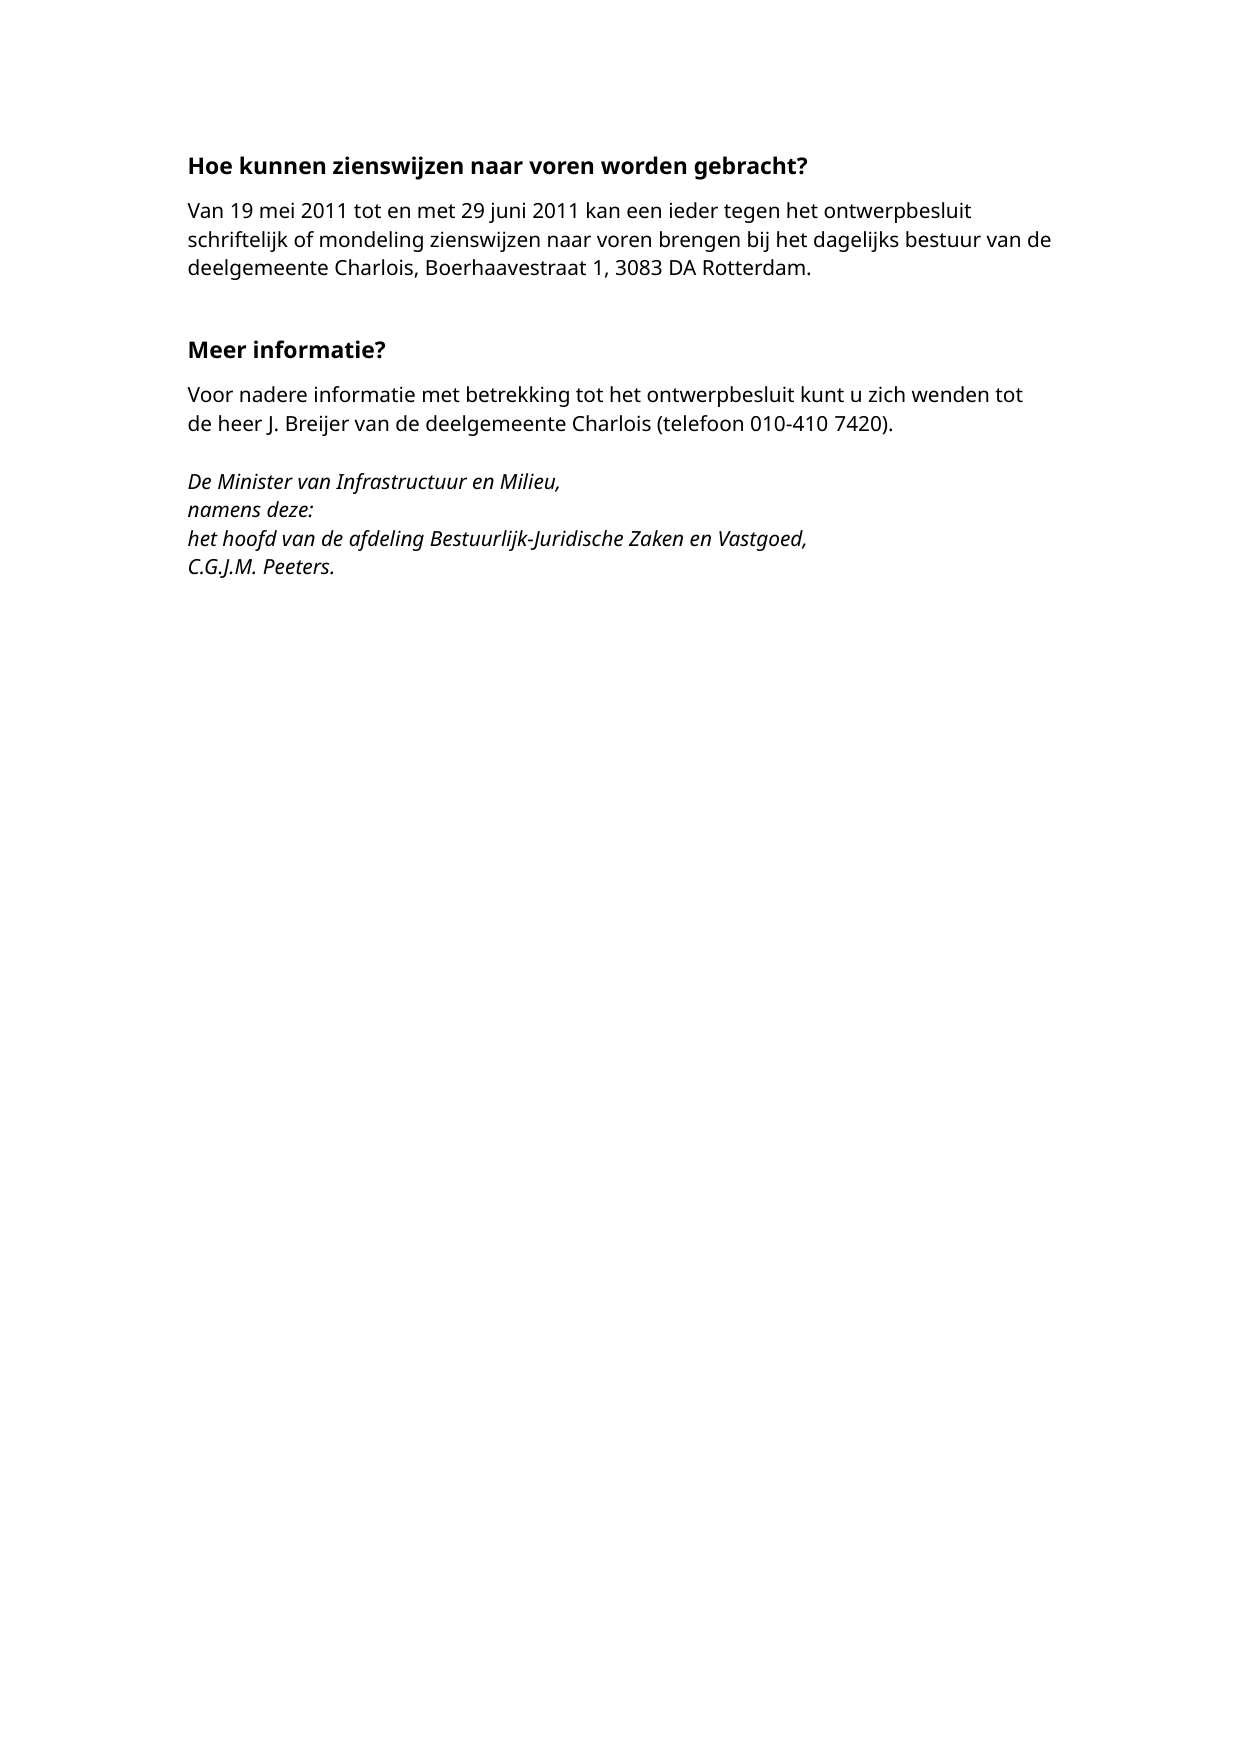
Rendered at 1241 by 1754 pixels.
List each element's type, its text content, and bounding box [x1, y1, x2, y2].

text namens deze: [187, 496, 1053, 524]
text De Minister van Infrastructuur en Milieu, [187, 467, 1053, 496]
text het hoofd van de afdeling Bestuurlijk-Juridische Zaken en Vastgoed, [187, 524, 1053, 552]
text C.G.J.M. Peeters. [187, 552, 1053, 581]
subtitle Hoe kunnen zienswijzen naar voren worden gebracht? [187, 150, 1053, 181]
text Voor nadere informatie met betrekking tot het ontwerpbesluit kunt u zich wenden tot de heer J. Breijer van de deelgemeente Charlois (telefoon 010-410 7420). [187, 380, 1053, 437]
subtitle Meer informatie? [187, 334, 1053, 365]
text Van 19 mei 2011 tot en met 29 juni 2011 kan een ieder tegen het ontwerpbesluit schriftelijk of mondeling zienswijzen naar voren brengen bij het dagelijks bestuur van de deelgemeente Charlois, Boerhaavestraat 1, 3083 DA Rotterdam. [187, 196, 1053, 282]
